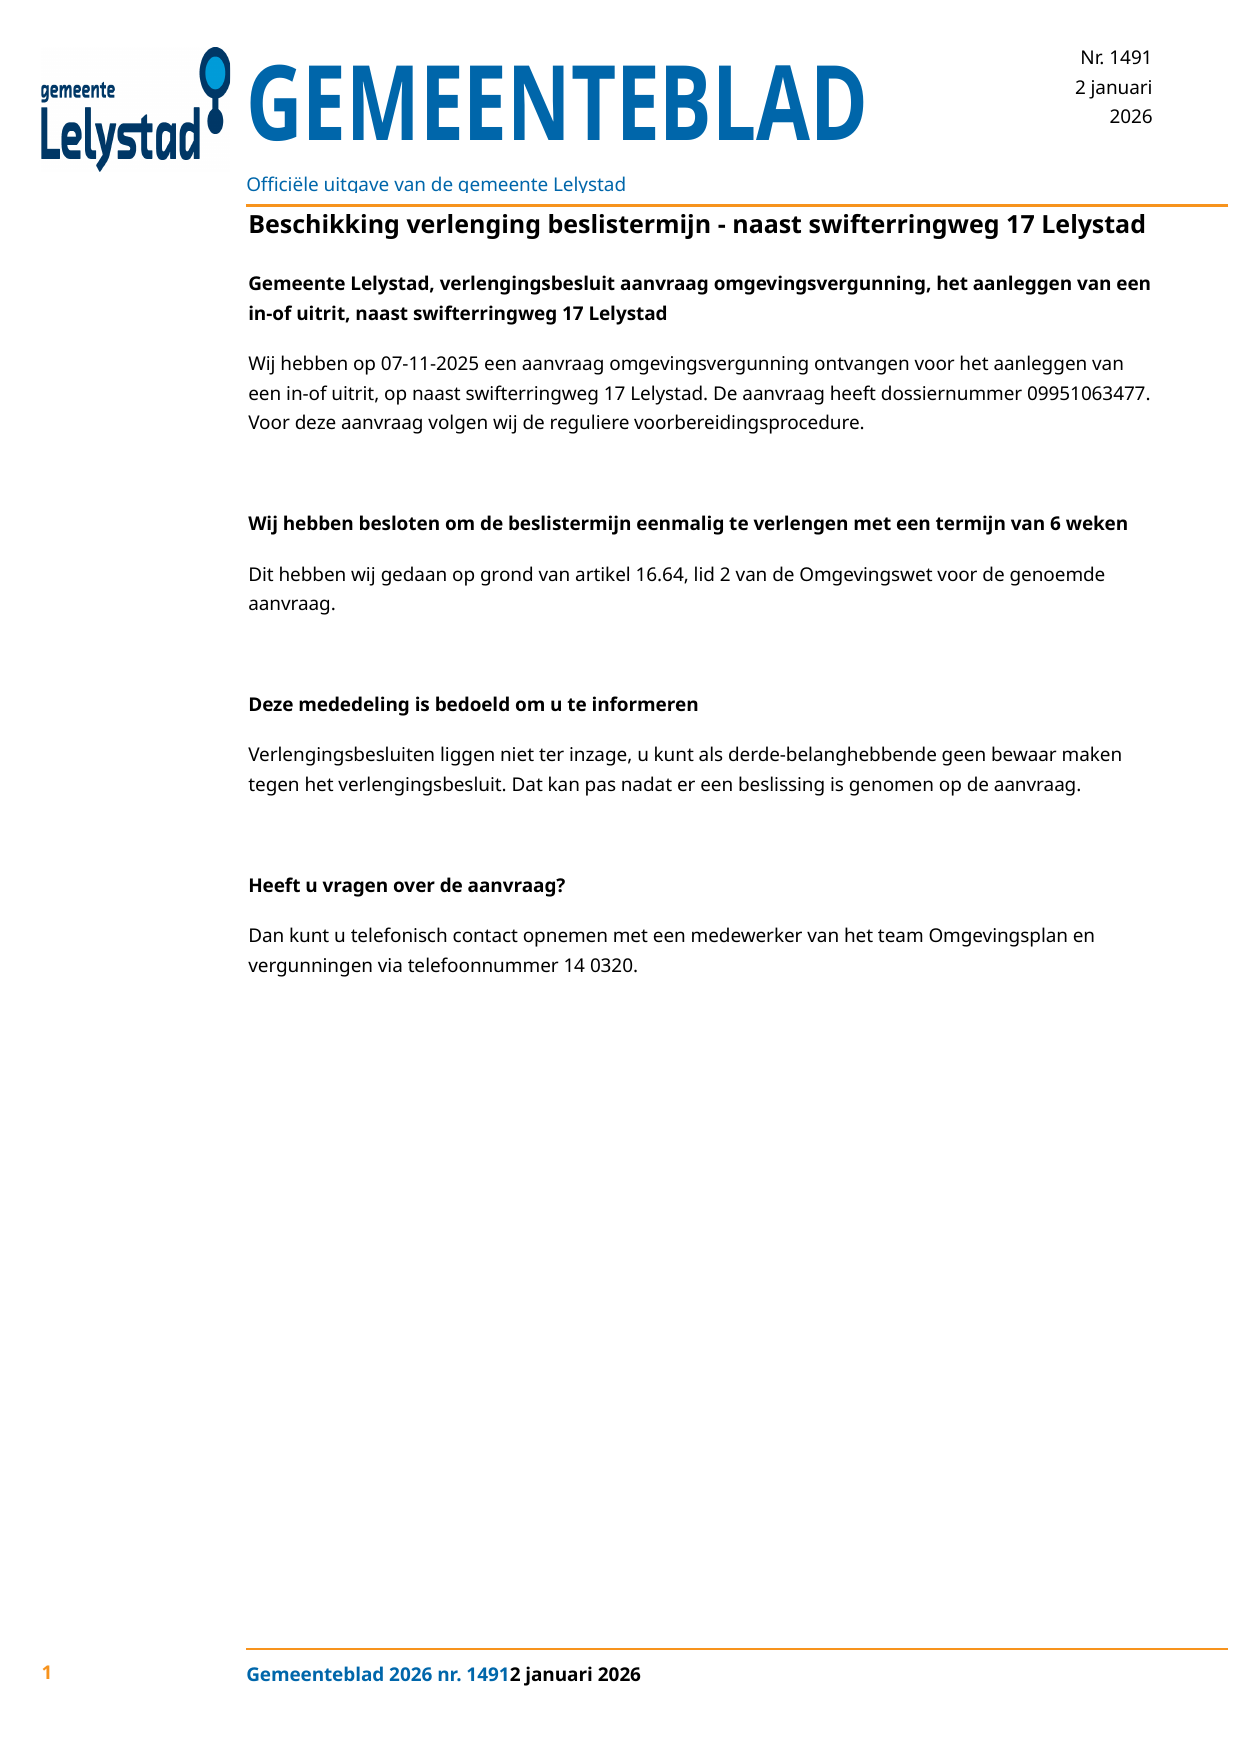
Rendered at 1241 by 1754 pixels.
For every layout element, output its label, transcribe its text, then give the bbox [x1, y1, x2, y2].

text Wij hebben op 07-11-2025 een aanvraag omgevingsvergunning ontvangen voor het aanleggen van een in-of uitrit, op naast swifterringweg 17 Lelystad. De aanvraag heeft dossiernummer 09951063477. Voor deze aanvraag volgen wij de reguliere voorbereidingsprocedure. [248, 350, 1152, 435]
text Verlengingsbesluiten liggen niet ter inzage, u kunt als derde-belanghebbende geen bewaar maken tegen het verlengingsbesluit. Dat kan pas nadat er een beslissing is genomen op de aanvraag. [248, 742, 1152, 797]
text Dit hebben wij gedaan op grond van artikel 16.64, lid 2 van de Omgevingswet voor de genoemde aanvraag. [248, 561, 1152, 616]
text Gemeente Lelystad, verlengingsbesluit aanvraag omgevingsvergunning, het aanleggen van een in-of uitrit, naast swifterringweg 17 Lelystad [248, 270, 1152, 326]
text Deze mededeling is bedoeld om u te informeren [248, 691, 1152, 717]
text Wij hebben besloten om de beslistermijn eenmalig te verlengen met een termijn van 6 weken [248, 510, 1152, 536]
text Beschikking verlenging beslistermijn - naast swifterringweg 17 Lelystad [248, 207, 1152, 241]
text Heeft u vragen over de aanvraag? [248, 872, 1152, 898]
text Dan kunt u telefonisch contact opnemen met een medewerker van het team Omgevingsplan en vergunningen via telefoonnummer 14 0320. [248, 922, 1152, 978]
picture [41, 47, 231, 172]
